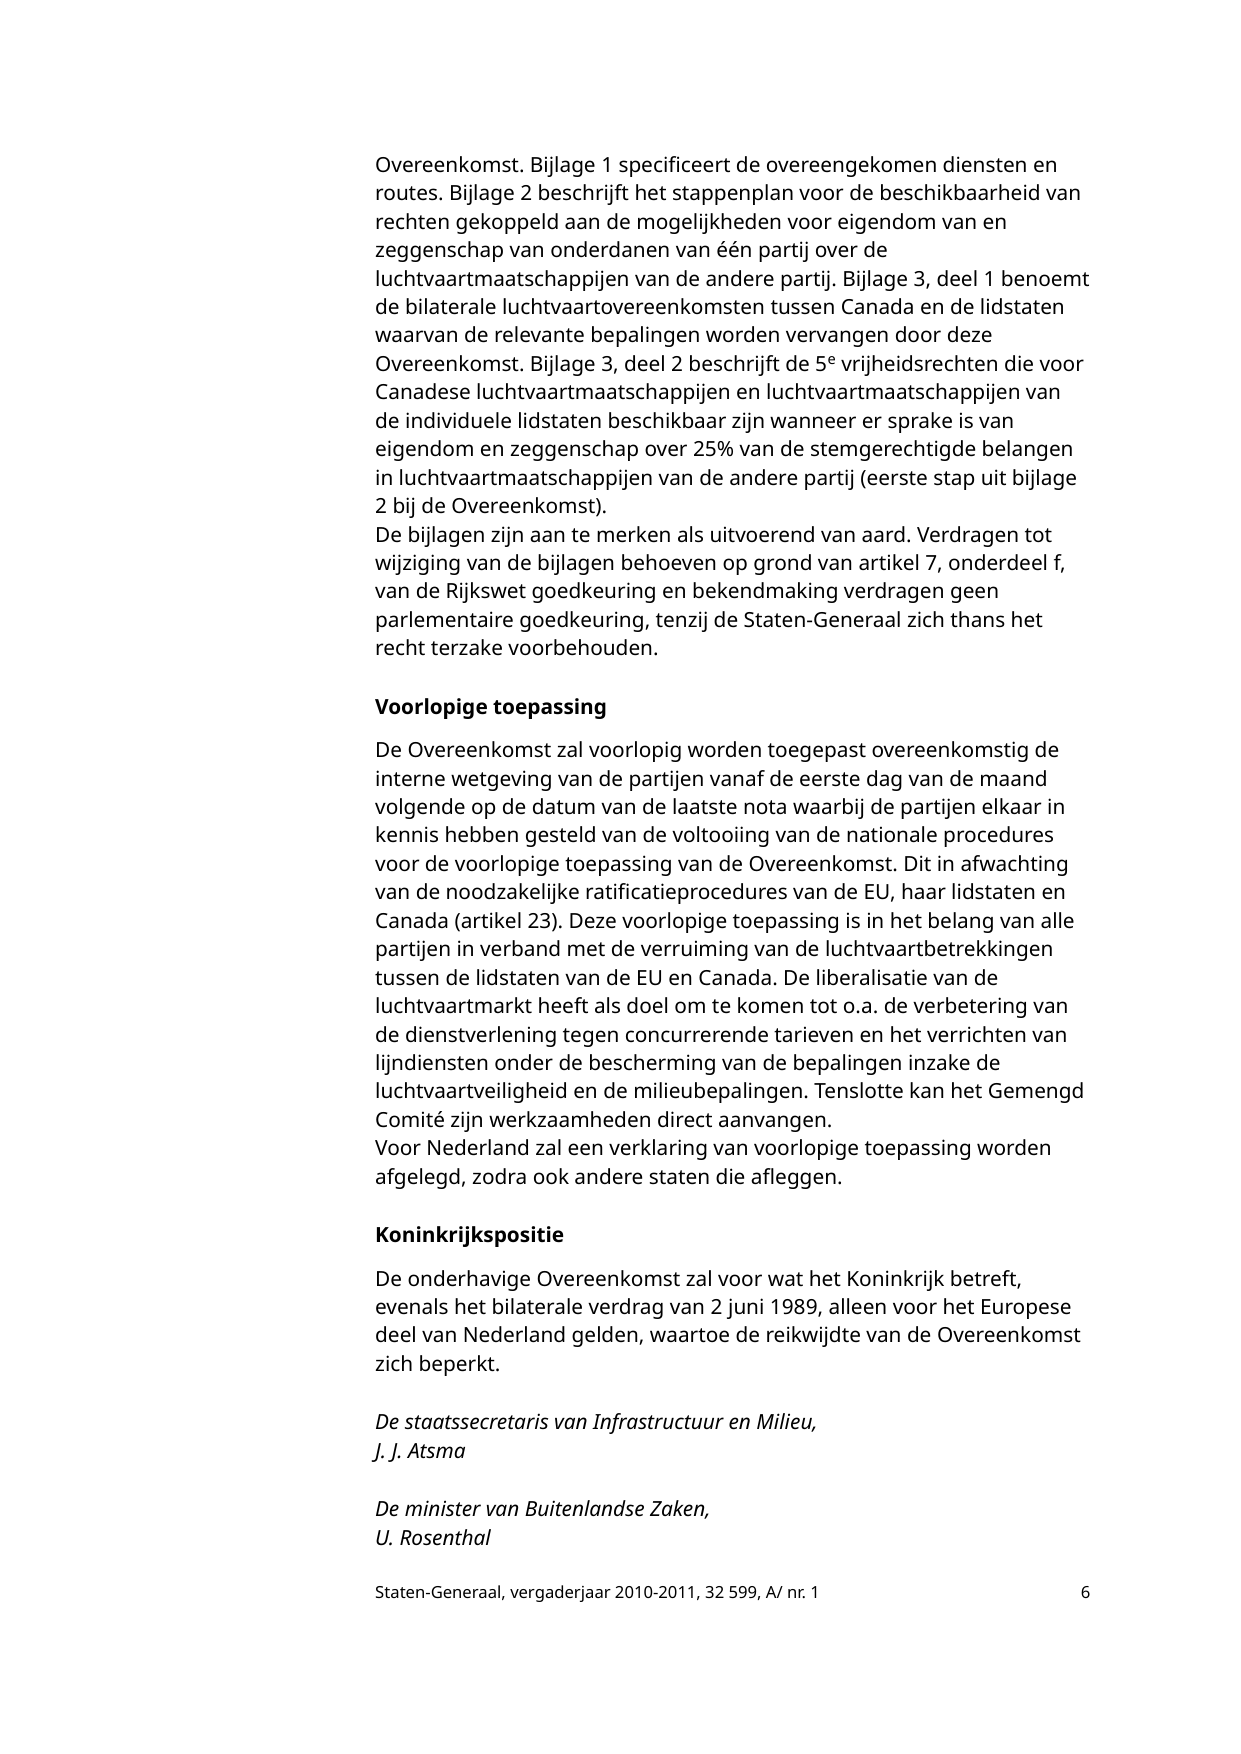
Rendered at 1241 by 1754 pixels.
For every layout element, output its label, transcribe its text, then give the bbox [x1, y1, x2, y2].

text Overeenkomst. Bijlage 1 specificeert de overeengekomen diensten en routes. Bijlage 2 beschrijft het stappenplan voor de beschikbaarheid van rechten gekoppeld aan de mogelijkheden voor eigendom van en zeggenschap van onderdanen van één partij over de luchtvaartmaatschappijen van de andere partij. Bijlage 3, deel 1 benoemt de bilaterale luchtvaartovereenkomsten tussen Canada en de lidstaten waarvan de relevante bepalingen worden vervangen door deze Overeenkomst. Bijlage 3, deel 2 beschrijft de 5e vrijheidsrechten die voor Canadese luchtvaartmaatschappijen en luchtvaartmaatschappijen van de individuele lidstaten beschikbaar zijn wanneer er sprake is van eigendom en zeggenschap over 25% van de stemgerechtigde belangen in luchtvaartmaatschappijen van de andere partij (eerste stap uit bijlage 2 bij de Overeenkomst). [375, 150, 1090, 520]
text De minister van Buitenlandse Zaken, [375, 1494, 1090, 1523]
text J. J. Atsma [375, 1436, 1090, 1464]
text Voor Nederland zal een verklaring van voorlopige toepassing worden afgelegd, zodra ook andere staten die afleggen. [375, 1133, 1090, 1190]
text Voorlopige toepassing [375, 692, 1090, 720]
text U. Rosenthal [375, 1523, 1090, 1551]
text De bijlagen zijn aan te merken als uitvoerend van aard. Verdragen tot wijziging van de bijlagen behoeven op grond van artikel 7, onderdeel f, van de Rijkswet goedkeuring en bekendmaking verdragen geen parlementaire goedkeuring, tenzij de Staten-Generaal zich thans het recht terzake voorbehouden. [375, 520, 1090, 662]
text De Overeenkomst zal voorlopig worden toegepast overeenkomstig de interne wetgeving van de partijen vanaf de eerste dag van de maand volgende op de datum van de laatste nota waarbij de partijen elkaar in kennis hebben gesteld van de voltooiing van de nationale procedures voor de voorlopige toepassing van de Overeenkomst. Dit in afwachting van de noodzakelijke ratificatieprocedures van de EU, haar lidstaten en Canada (artikel 23). Deze voorlopige toepassing is in het belang van alle partijen in verband met de verruiming van de luchtvaartbetrekkingen tussen de lidstaten van de EU en Canada. De liberalisatie van de luchtvaartmarkt heeft als doel om te komen tot o.a. de verbetering van de dienstverlening tegen concurrerende tarieven en het verrichten van lijndiensten onder de bescherming van de bepalingen inzake de luchtvaartveiligheid en de milieubepalingen. Tenslotte kan het Gemengd Comité zijn werkzaamheden direct aanvangen. [375, 735, 1090, 1133]
text De staatssecretaris van Infrastructuur en Milieu, [375, 1407, 1090, 1436]
text Koninkrijkspositie [375, 1220, 1090, 1249]
text De onderhavige Overeenkomst zal voor wat het Koninkrijk betreft, evenals het bilaterale verdrag van 2 juni 1989, alleen voor het Europese deel van Nederland gelden, waartoe de reikwijdte van de Overeenkomst zich beperkt. [375, 1264, 1090, 1377]
